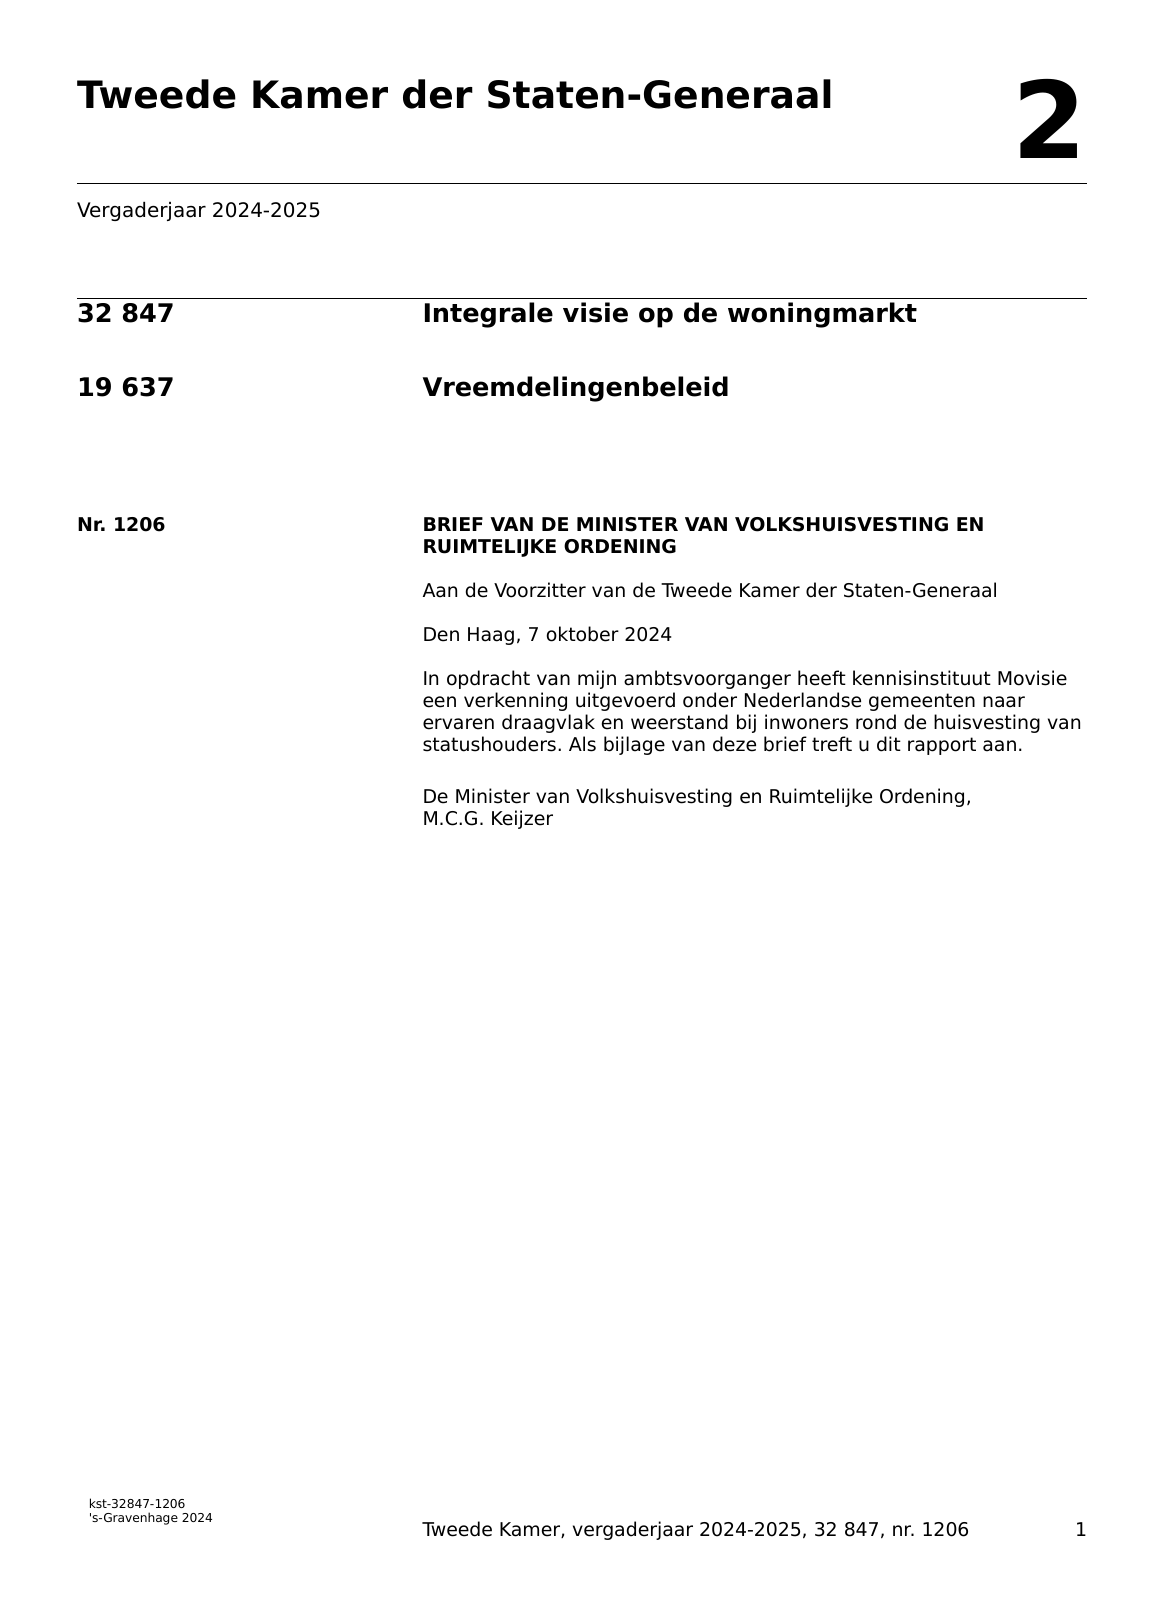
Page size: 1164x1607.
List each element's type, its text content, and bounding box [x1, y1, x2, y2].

subtitle Nr. 1206 BRIEF VAN DE MINISTER VAN VOLKSHUISVESTING EN RUIMTELIJKE ORDENING [77, 514, 1087, 558]
table_header Tweede Kamer der Staten-Generaal [77, 59, 886, 183]
subtitle 19 637 Vreemdelingenbeleid [77, 373, 1087, 403]
text In opdracht van mijn ambtsvoorganger heeft kennisinstituut Movisie een verkenning uitgevoerd onder Nederlandse gemeenten naar ervaren draagvlak en weerstand bij inwoners rond de huisvesting van statushouders. Als bijlage van deze brief treft u dit rapport aan. [422, 668, 1087, 756]
subtitle 32 847 Integrale visie op de woningmarkt [77, 299, 1087, 329]
text 's-Gravenhage 2024 [88, 1511, 323, 1525]
text Den Haag, 7 oktober 2024 [422, 624, 1087, 646]
table_header 2 [886, 59, 1087, 183]
table_cell Vergaderjaar 2024-2025 [77, 184, 1087, 298]
text kst-32847-1206 [88, 1497, 323, 1511]
text Aan de Voorzitter van de Tweede Kamer der Staten-Generaal [422, 580, 1087, 602]
text De Minister van Volkshuisvesting en Ruimtelijke Ordening, M.C.G. Keijzer [422, 786, 1087, 830]
